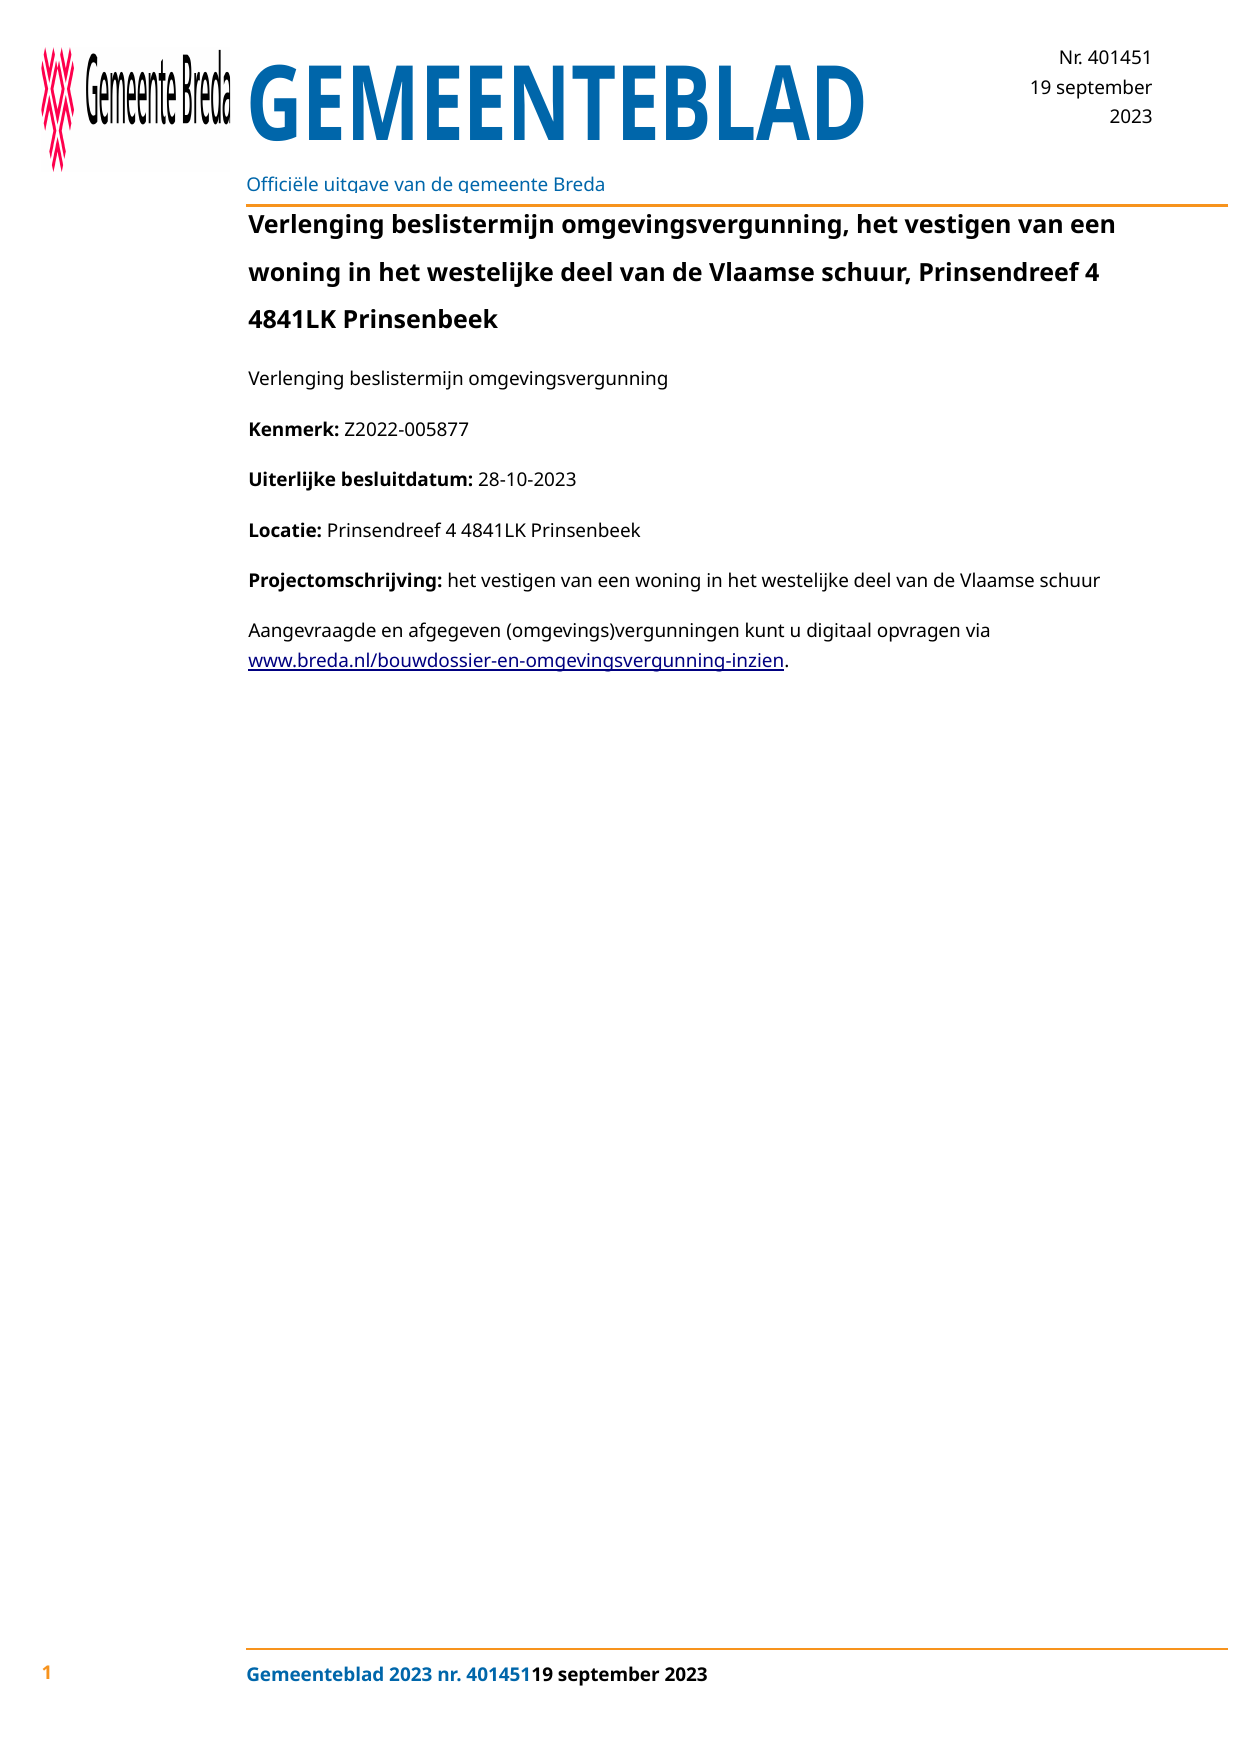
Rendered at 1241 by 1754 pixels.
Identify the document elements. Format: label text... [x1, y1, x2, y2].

picture [41, 47, 231, 172]
text Uiterlijke besluitdatum: 28-10-2023 [248, 466, 1152, 492]
text Locatie: Prinsendreef 4 4841LK Prinsenbeek [248, 517, 1152, 542]
text Kenmerk: Z2022-005877 [248, 416, 1152, 442]
text Projectomschrijving: het vestigen van een woning in het westelijke deel van de Vlaamse schuur [248, 567, 1152, 593]
text Verlenging beslistermijn omgevingsvergunning [248, 366, 1152, 391]
text Aangevraagde en afgegeven (omgevings)vergunningen kunt u digitaal opvragen via www.breda.nl/bouwdossier-en-omgevingsvergunning-inzien. [248, 618, 1152, 673]
text Verlenging beslistermijn omgevingsvergunning, het vestigen van een woning in het westelijke deel van de Vlaamse schuur, Prinsendreef 4 4841LK Prinsenbeek [248, 207, 1152, 336]
